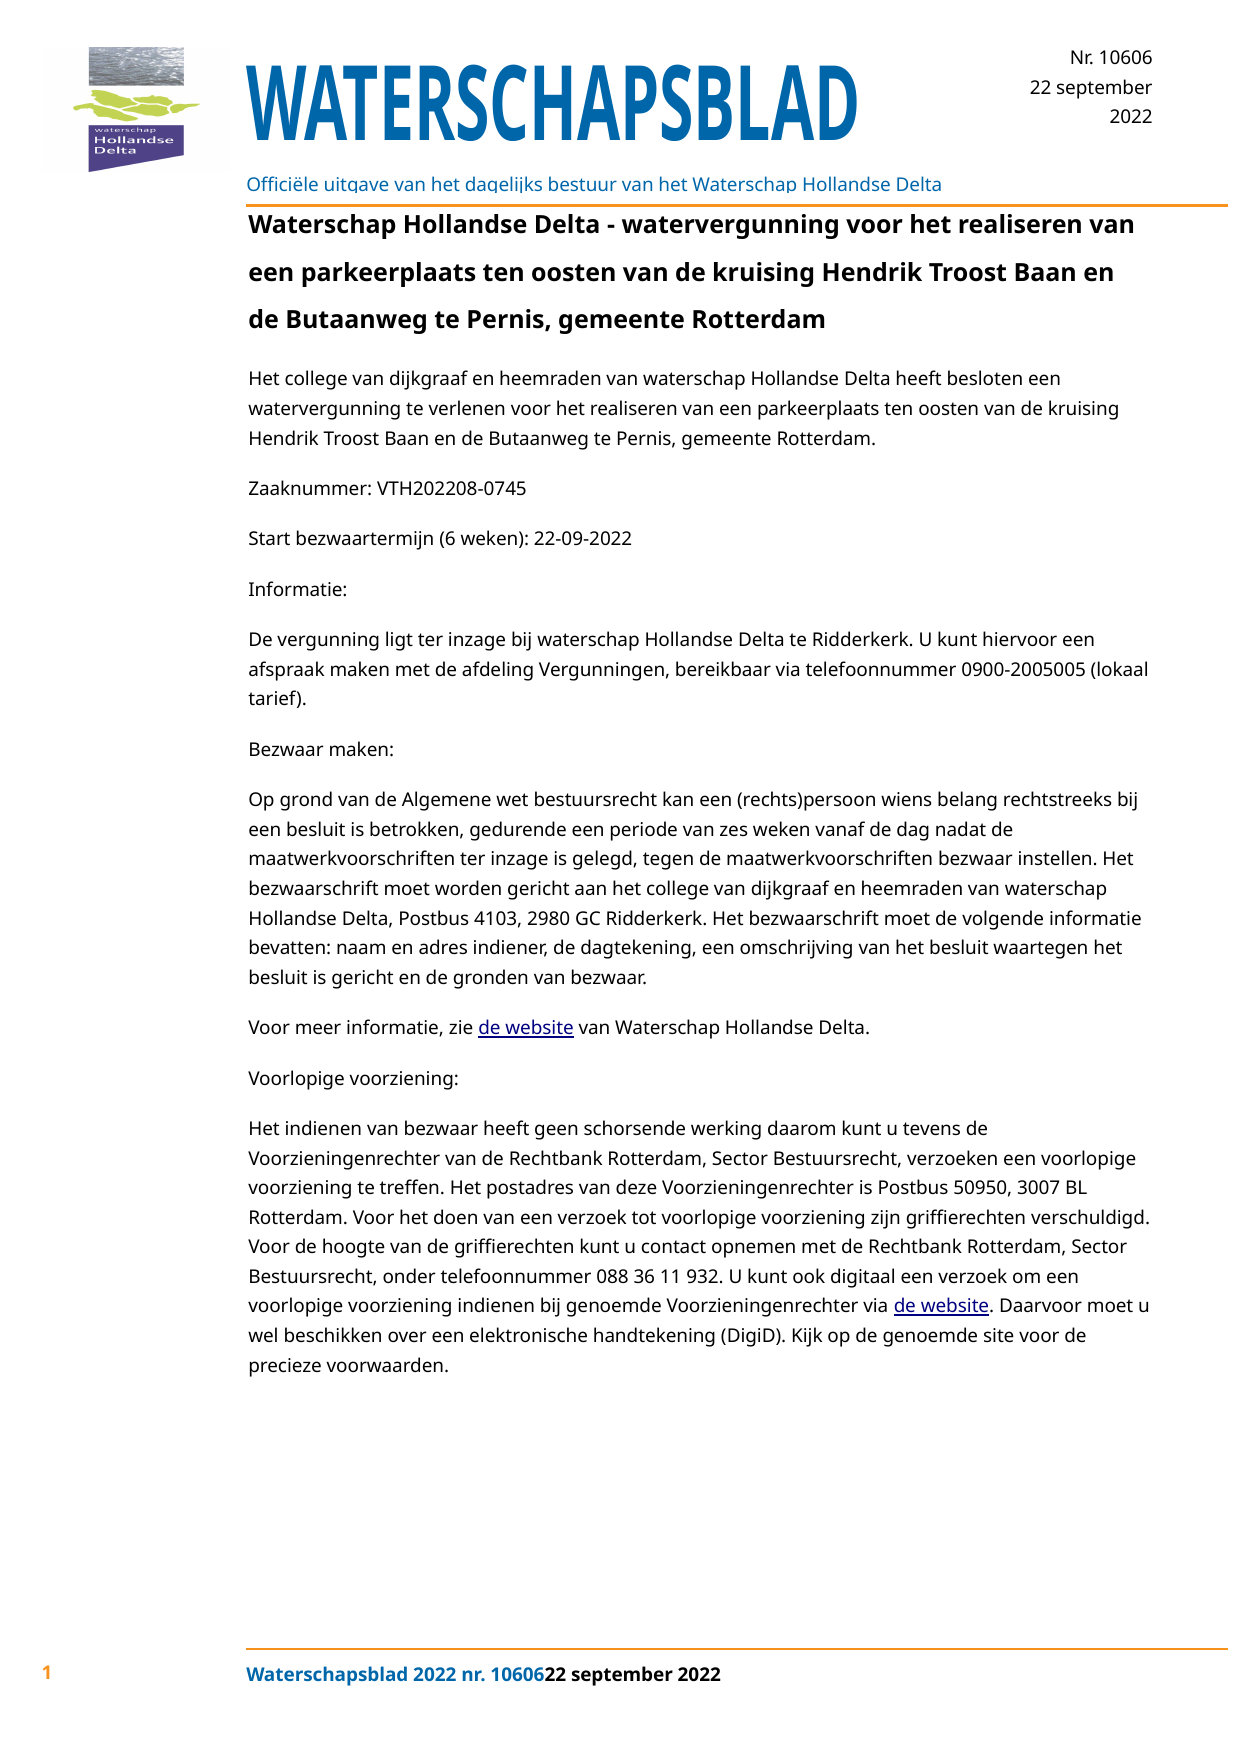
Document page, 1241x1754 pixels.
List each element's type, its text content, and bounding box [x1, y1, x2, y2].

text Op grond van de Algemene wet bestuursrecht kan een (rechts)persoon wiens belang rechtstreeks bij een besluit is betrokken, gedurende een periode van zes weken vanaf de dag nadat de maatwerkvoorschriften ter inzage is gelegd, tegen de maatwerkvoorschriften bezwaar instellen. Het bezwaarschrift moet worden gericht aan het college van dijkgraaf en heemraden van waterschap Hollandse Delta, Postbus 4103, 2980 GC Ridderkerk. Het bezwaarschrift moet de volgende informatie bevatten: naam en adres indiener, de dagtekening, een omschrijving van het besluit waartegen het besluit is gericht en de gronden van bezwaar. [248, 786, 1152, 989]
picture [41, 47, 231, 172]
text Voor meer informatie, zie de website van Waterschap Hollandse Delta. [248, 1014, 1152, 1040]
text De vergunning ligt ter inzage bij waterschap Hollandse Delta te Ridderkerk. U kunt hiervoor een afspraak maken met de afdeling Vergunningen, bereikbaar via telefoonnummer 0900-2005005 (lokaal tarief). [248, 626, 1152, 711]
text Het indienen van bezwaar heeft geen schorsende werking daarom kunt u tevens de Voorzieningenrechter van de Rechtbank Rotterdam, Sector Bestuursrecht, verzoeken een voorlopige voorziening te treffen. Het postadres van deze Voorzieningenrechter is Postbus 50950, 3007 BL Rotterdam. Voor het doen van een verzoek tot voorlopige voorziening zijn griffierechten verschuldigd. Voor de hoogte van de griffierechten kunt u contact opnemen met de Rechtbank Rotterdam, Sector Bestuursrecht, onder telefoonnummer 088 36 11 932. U kunt ook digitaal een verzoek om een voorlopige voorziening indienen bij genoemde Voorzieningenrechter via de website. Daarvoor moet u wel beschikken over een elektronische handtekening (DigiD). Kijk op de genoemde site voor de precieze voorwaarden. [248, 1115, 1152, 1377]
text Start bezwaartermijn (6 weken): 22-09-2022 [248, 526, 1152, 551]
text Bezwaar maken: [248, 736, 1152, 762]
text Informatie: [248, 576, 1152, 602]
text Het college van dijkgraaf en heemraden van waterschap Hollandse Delta heeft besloten een watervergunning te verlenen voor het realiseren van een parkeerplaats ten oosten van de kruising Hendrik Troost Baan en de Butaanweg te Pernis, gemeente Rotterdam. [248, 366, 1152, 450]
text Zaaknummer: VTH202208-0745 [248, 475, 1152, 501]
text Waterschap Hollandse Delta - watervergunning voor het realiseren van een parkeerplaats ten oosten van de kruising Hendrik Troost Baan en de Butaanweg te Pernis, gemeente Rotterdam [248, 207, 1152, 336]
text Voorlopige voorziening: [248, 1065, 1152, 1090]
